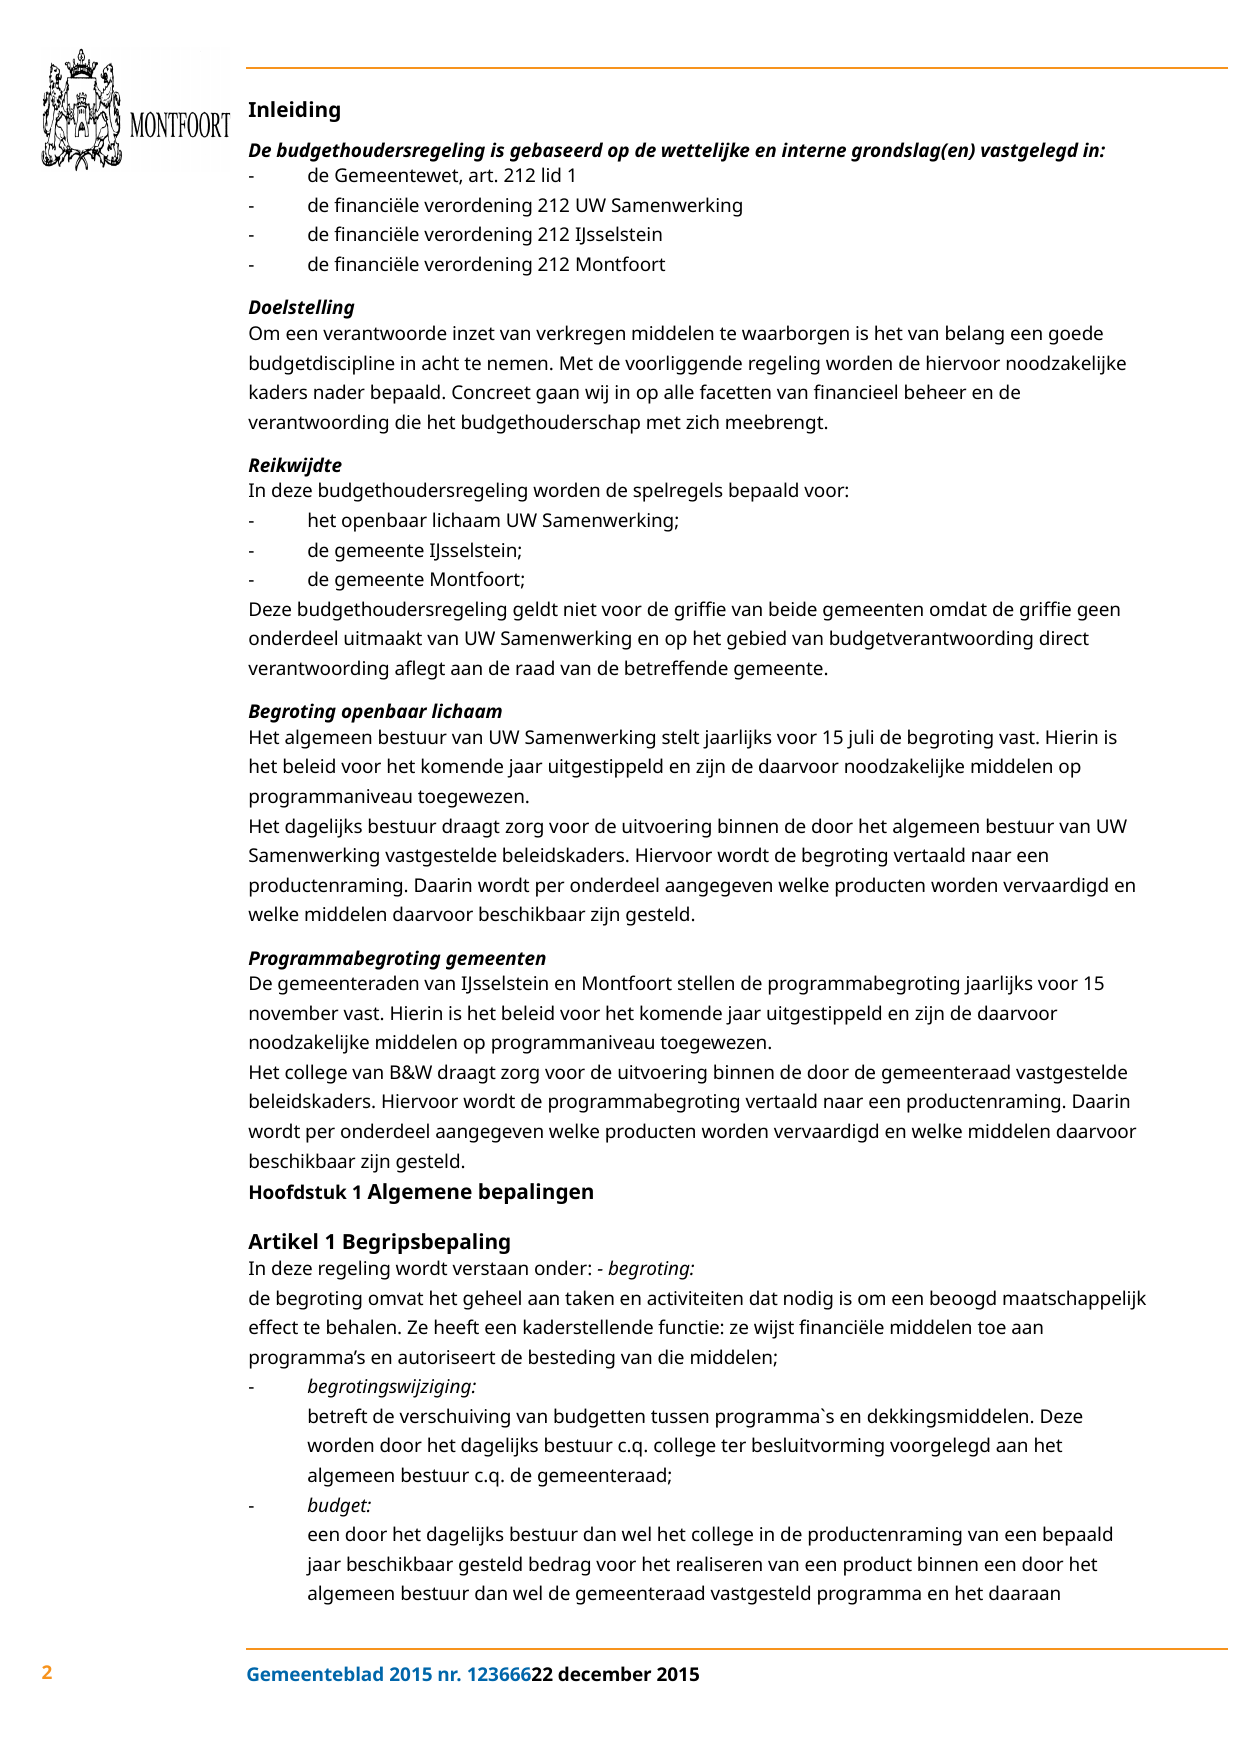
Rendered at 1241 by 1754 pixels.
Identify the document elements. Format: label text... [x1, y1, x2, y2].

text De budgethoudersregeling is gebaseerd op de wettelijke en interne grondslag(en) vastgelegd in: [248, 137, 1152, 162]
list een door het dagelijks bestuur dan wel het college in de productenraming van een bepaald jaar beschikbaar gesteld bedrag voor het realiseren van een product binnen een door het algemeen bestuur dan wel de gemeenteraad vastgesteld programma en het daaraan [248, 1521, 1152, 1606]
list de Gemeentewet, art. 212 lid 1 [248, 162, 1152, 188]
text Het dagelijks bestuur draagt zorg voor de uitvoering binnen de door het algemeen bestuur van UW Samenwerking vastgestelde beleidskaders. Hiervoor wordt de begroting vertaald naar een productenraming. Daarin wordt per onderdeel aangegeven welke producten worden vervaardigd en welke middelen daarvoor beschikbaar zijn gesteld. [248, 813, 1152, 927]
list de gemeente IJsselstein; [248, 537, 1152, 563]
picture [41, 47, 231, 172]
text De gemeenteraden van IJsselstein en Montfoort stellen de programmabegroting jaarlijks voor 15 november vast. Hierin is het beleid voor het komende jaar uitgestippeld en zijn de daarvoor noodzakelijke middelen op programmaniveau toegewezen. [248, 970, 1152, 1055]
list de gemeente Montfoort; [248, 566, 1152, 592]
list de financiële verordening 212 UW Samenwerking [248, 192, 1152, 218]
text Het algemeen bestuur van UW Samenwerking stelt jaarlijks voor 15 juli de begroting vast. Hierin is het beleid voor het komende jaar uitgestippeld en zijn de daarvoor noodzakelijke middelen op programmaniveau toegewezen. [248, 724, 1152, 809]
text In deze budgethoudersregeling worden de spelregels bepaald voor: [248, 478, 1152, 503]
list betreft de verschuiving van budgetten tussen programma`s en dekkingsmiddelen. Deze worden door het dagelijks bestuur c.q. college ter besluitvorming voorgelegd aan het algemeen bestuur c.q. de gemeenteraad; [248, 1403, 1152, 1488]
list het openbaar lichaam UW Samenwerking; [248, 507, 1152, 533]
text Reikwijdte [248, 452, 1152, 478]
text Hoofdstuk 1 Algemene bepalingen [248, 1177, 1152, 1206]
text Begroting openbaar lichaam [248, 698, 1152, 724]
text Inleiding [248, 95, 1152, 123]
list de financiële verordening 212 IJsselstein [248, 222, 1152, 247]
text Het college van B&W draagt zorg voor de uitvoering binnen de door de gemeenteraad vastgestelde beleidskaders. Hiervoor wordt de programmabegroting vertaald naar een productenraming. Daarin wordt per onderdeel aangegeven welke producten worden vervaardigd en welke middelen daarvoor beschikbaar zijn gesteld. [248, 1059, 1152, 1174]
list de financiële verordening 212 Montfoort [248, 251, 1152, 277]
text Programmabegroting gemeenten [248, 945, 1152, 970]
text Artikel 1 Begripsbepaling [248, 1227, 1152, 1255]
text In deze regeling wordt verstaan onder: - begroting: [248, 1255, 1152, 1281]
text de begroting omvat het geheel aan taken en activiteiten dat nodig is om een beoogd maatschappelijk effect te behalen. Ze heeft een kaderstellende functie: ze wijst financiële middelen toe aan programma’s en autoriseert de besteding van die middelen; [248, 1285, 1152, 1370]
list begrotingswijziging: [248, 1373, 1152, 1399]
text Om een verantwoorde inzet van verkregen middelen te waarborgen is het van belang een goede budgetdiscipline in acht te nemen. Met de voorliggende regeling worden de hiervoor noodzakelijke kaders nader bepaald. Concreet gaan wij in op alle facetten van financieel beheer en de verantwoording die het budgethouderschap met zich meebrengt. [248, 320, 1152, 434]
text Doelstelling [248, 294, 1152, 320]
text Deze budgethoudersregeling geldt niet voor de griffie van beide gemeenten omdat de griffie geen onderdeel uitmaakt van UW Samenwerking en op het gebied van budgetverantwoording direct verantwoording aflegt aan de raad van de betreffende gemeente. [248, 596, 1152, 681]
list budget: [248, 1492, 1152, 1518]
